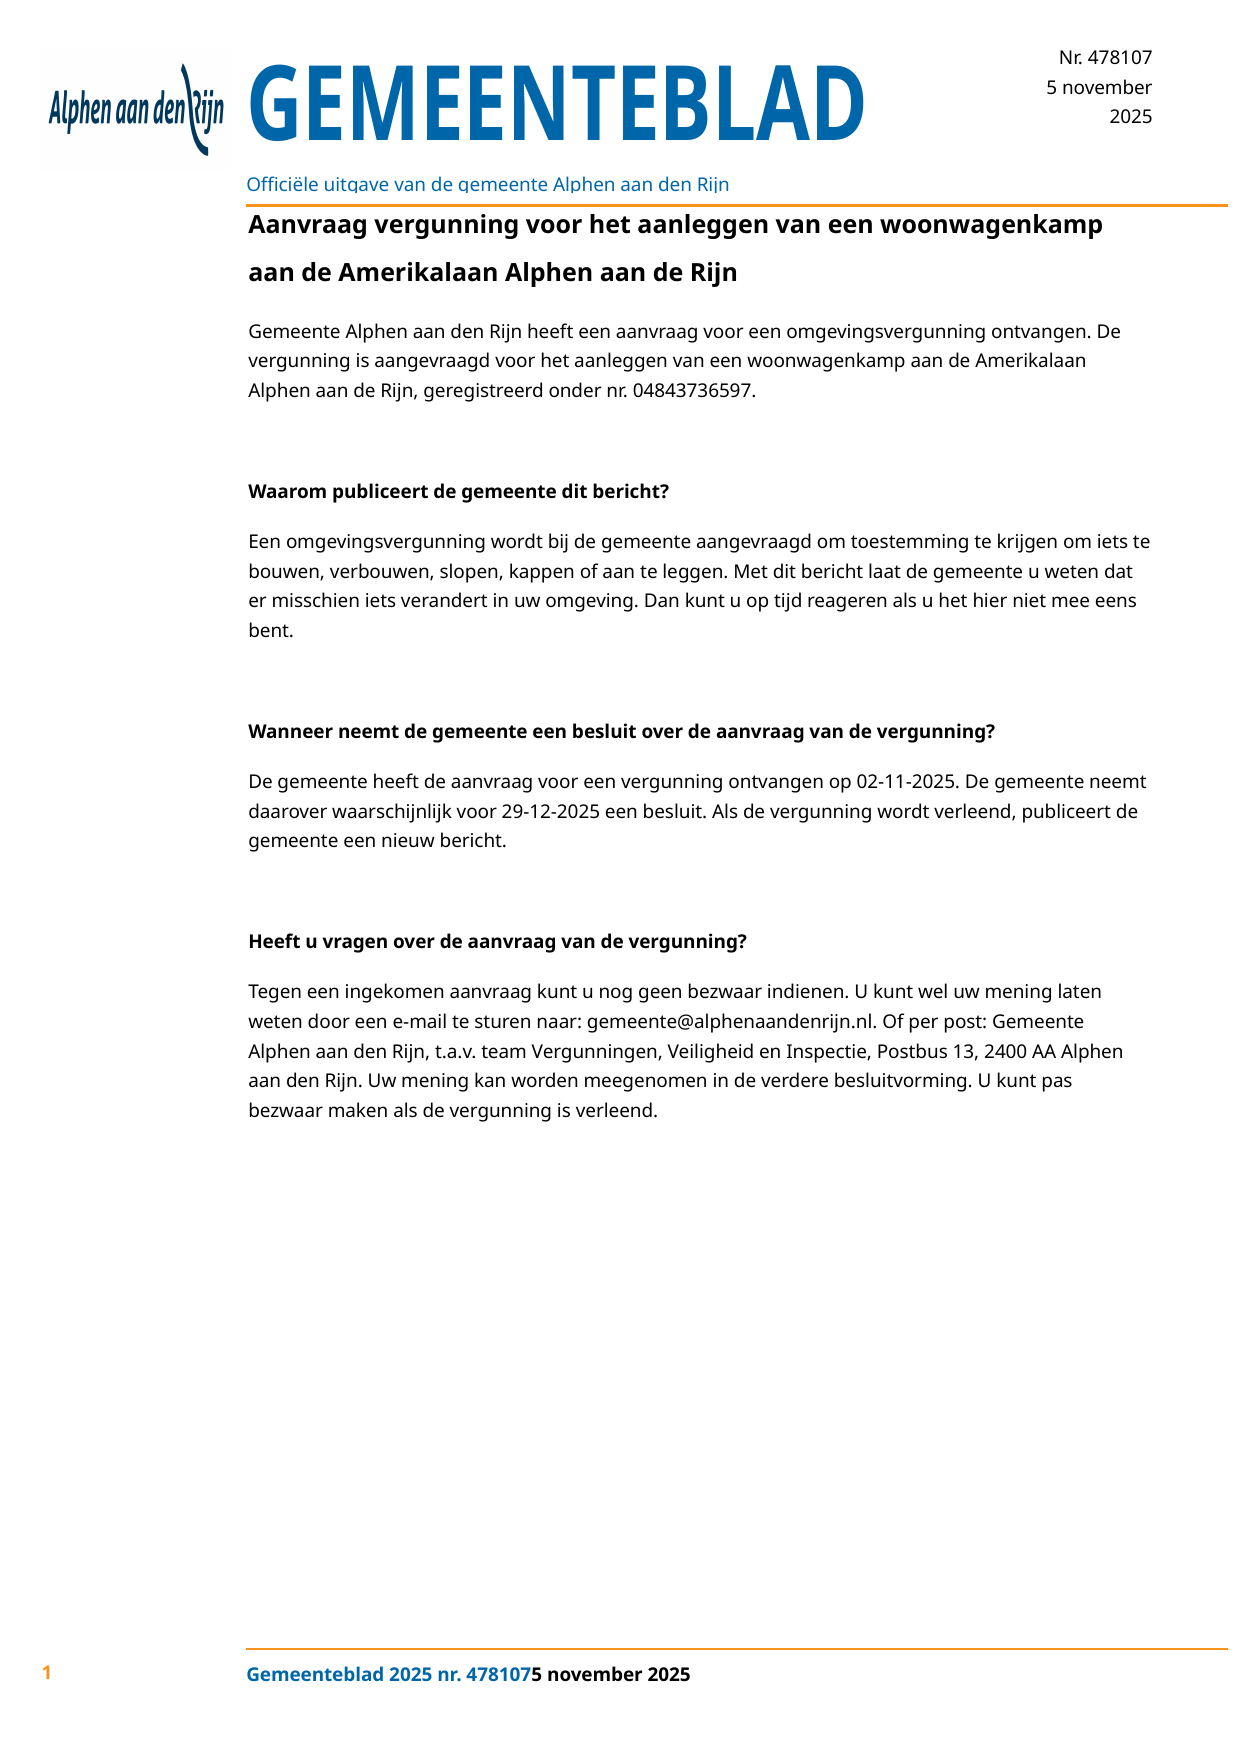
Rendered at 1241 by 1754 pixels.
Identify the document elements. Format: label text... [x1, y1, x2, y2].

text Aanvraag vergunning voor het aanleggen van een woonwagenkamp aan de Amerikalaan Alphen aan de Rijn [248, 207, 1152, 288]
text Waarom publiceert de gemeente dit bericht? [248, 478, 1152, 504]
picture [41, 47, 231, 172]
text De gemeente heeft de aanvraag voor een vergunning ontvangen op 02-11-2025. De gemeente neemt daarover waarschijnlijk voor 29-12-2025 een besluit. Als de vergunning wordt verleend, publiceert de gemeente een nieuw bericht. [248, 768, 1152, 853]
text Tegen een ingekomen aanvraag kunt u nog geen bezwaar indienen. U kunt wel uw mening laten weten door een e-mail te sturen naar: gemeente@alphenaandenrijn.nl. Of per post: Gemeente Alphen aan den Rijn, t.a.v. team Vergunningen, Veiligheid en Inspectie, Postbus 13, 2400 AA Alphen aan den Rijn. Uw mening kan worden meegenomen in de verdere besluitvorming. U kunt pas bezwaar maken als de vergunning is verleend. [248, 979, 1152, 1123]
text Heeft u vragen over de aanvraag van de vergunning? [248, 928, 1152, 954]
text Gemeente Alphen aan den Rijn heeft een aanvraag voor een omgevingsvergunning ontvangen. De vergunning is aangevraagd voor het aanleggen van een woonwagenkamp aan de Amerikalaan Alphen aan de Rijn, geregistreerd onder nr. 04843736597. [248, 318, 1152, 403]
text Een omgevingsvergunning wordt bij de gemeente aangevraagd om toestemming te krijgen om iets te bouwen, verbouwen, slopen, kappen of aan te leggen. Met dit bericht laat de gemeente u weten dat er misschien iets verandert in uw omgeving. Dan kunt u op tijd reageren als u het hier niet mee eens bent. [248, 528, 1152, 643]
text Wanneer neemt de gemeente een besluit over de aanvraag van de vergunning? [248, 718, 1152, 744]
